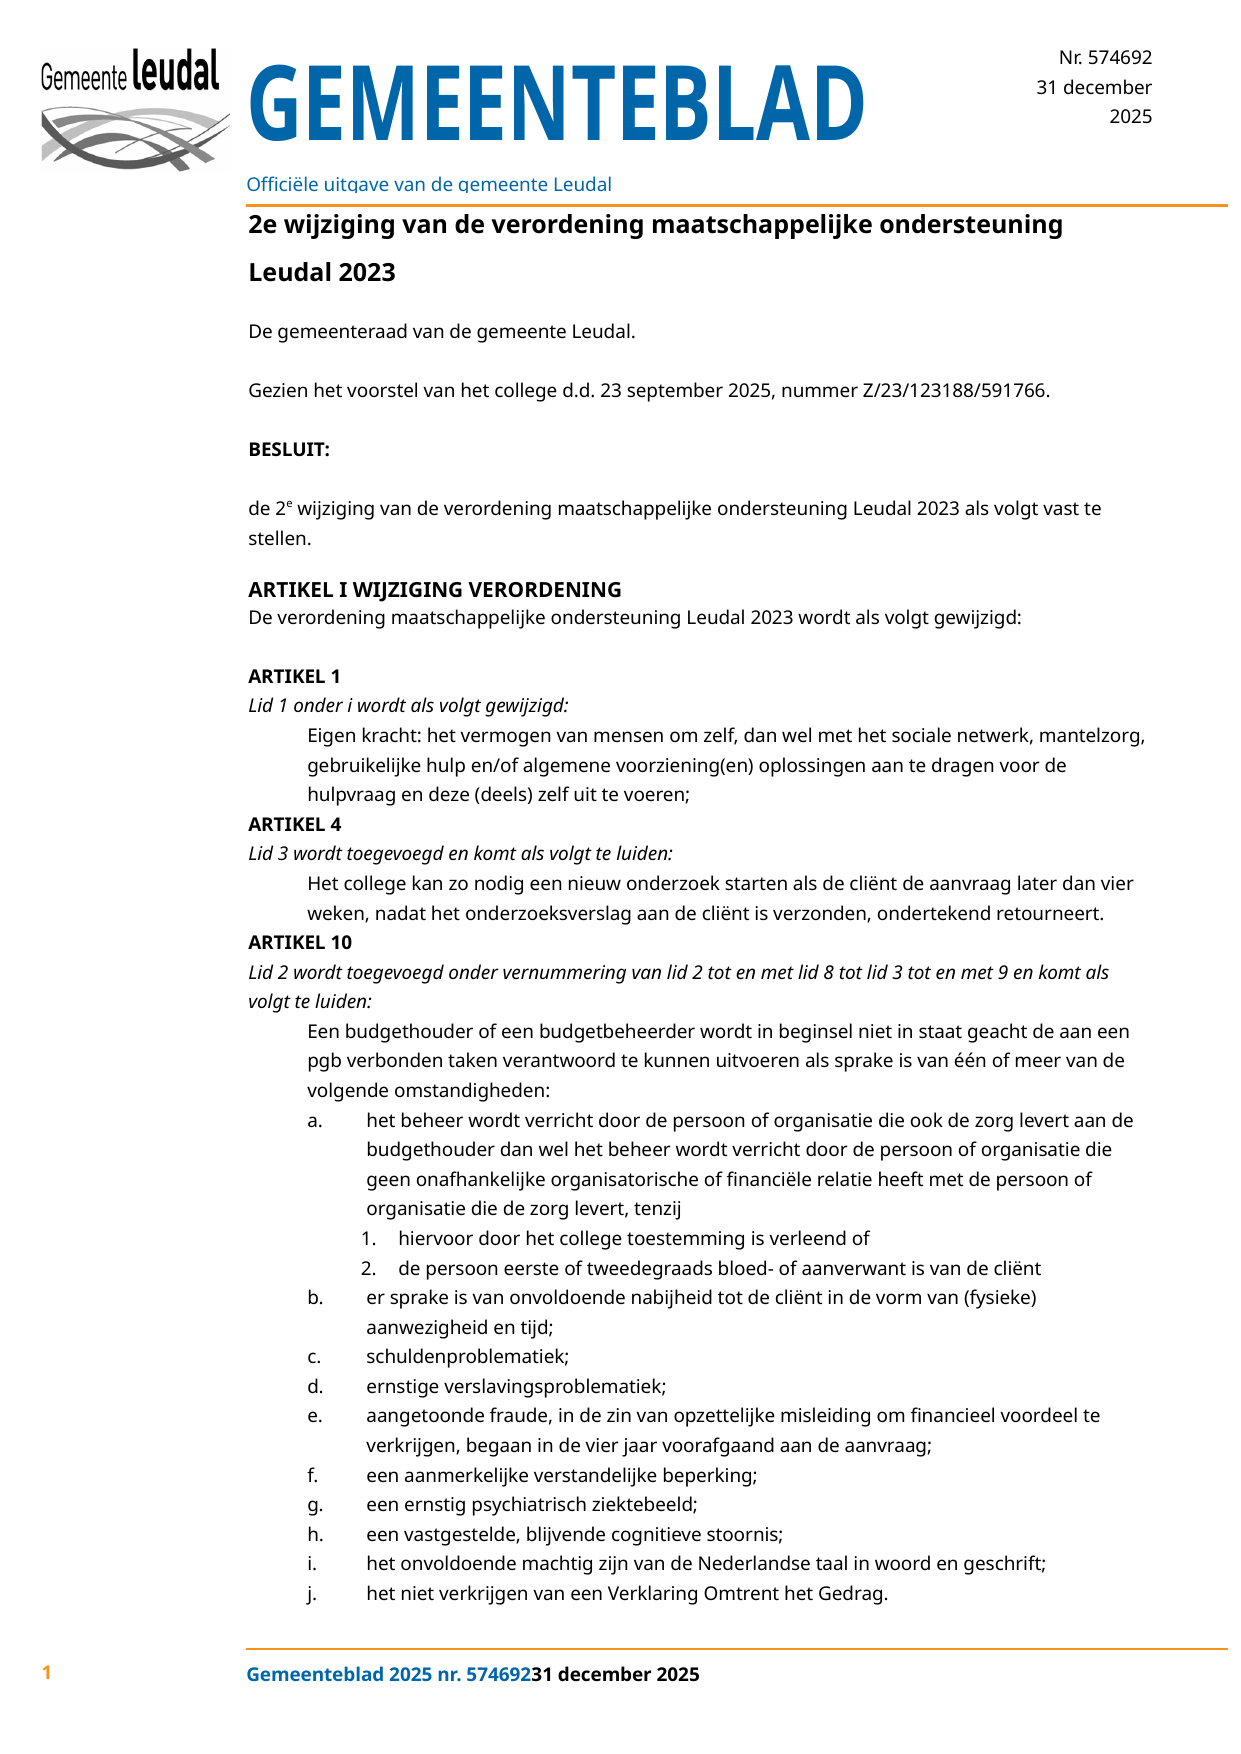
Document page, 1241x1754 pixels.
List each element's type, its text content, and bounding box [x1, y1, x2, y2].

text ARTIKEL 10 [248, 929, 1152, 955]
text Gezien het voorstel van het college d.d. 23 september 2025, nummer Z/23/123188/591766. [248, 377, 1152, 403]
list schuldenproblematiek; [307, 1343, 1152, 1369]
text BESLUIT: [248, 436, 1152, 462]
text De gemeenteraad van de gemeente Leudal. [248, 318, 1152, 344]
list een ernstig psychiatrisch ziektebeeld; [307, 1491, 1152, 1517]
text ARTIKEL 4 [248, 811, 1152, 837]
list er sprake is van onvoldoende nabijheid tot de cliënt in de vorm van (fysieke) aanwezigheid en tijd; [307, 1284, 1152, 1339]
list Een budgethouder of een budgetbeheerder wordt in beginsel niet in staat geacht de aan een pgb verbonden taken verantwoord te kunnen uitvoeren als sprake is van één of meer van de volgende omstandigheden: [248, 1018, 1152, 1103]
list een aanmerkelijke verstandelijke beperking; [307, 1462, 1152, 1487]
text de 2e wijziging van de verordening maatschappelijke ondersteuning Leudal 2023 als volgt vast te stellen. [248, 495, 1152, 551]
list hiervoor door het college toestemming is verleend of [361, 1225, 1152, 1251]
list een vastgestelde, blijvende cognitieve stoornis; [307, 1521, 1152, 1547]
text De verordening maatschappelijke ondersteuning Leudal 2023 wordt als volgt gewijzigd: [248, 604, 1152, 629]
list Eigen kracht: het vermogen van mensen om zelf, dan wel met het sociale netwerk, mantelzorg, gebruikelijke hulp en/of algemene voorziening(en) oplossingen aan te dragen voor de hulpvraag en deze (deels) zelf uit te voeren; [248, 722, 1152, 807]
list aangetoonde fraude, in de zin van opzettelijke misleiding om financieel voordeel te verkrijgen, begaan in de vier jaar voorafgaand aan de aanvraag; [307, 1403, 1152, 1458]
text 2e wijziging van de verordening maatschappelijke ondersteuning Leudal 2023 [248, 207, 1152, 288]
text ARTIKEL I WIJZIGING VERORDENING [248, 575, 1152, 604]
picture [41, 47, 231, 172]
list de persoon eerste of tweedegraads bloed- of aanverwant is van de cliënt [361, 1255, 1152, 1280]
text ARTIKEL 1 [248, 663, 1152, 689]
list Het college kan zo nodig een nieuw onderzoek starten als de cliënt de aanvraag later dan vier weken, nadat het onderzoeksverslag aan de cliënt is verzonden, ondertekend retourneert. [248, 870, 1152, 925]
list het niet verkrijgen van een Verklaring Omtrent het Gedrag. [307, 1580, 1152, 1606]
text Lid 3 wordt toegevoegd en komt als volgt te luiden: [248, 841, 1152, 866]
list ernstige verslavingsproblematiek; [307, 1373, 1152, 1399]
list het onvoldoende machtig zijn van de Nederlandse taal in woord en geschrift; [307, 1551, 1152, 1576]
list het beheer wordt verricht door de persoon of organisatie die ook de zorg levert aan de budgethouder dan wel het beheer wordt verricht door de persoon of organisatie die geen onafhankelijke organisatorische of financiële relatie heeft met de persoon of organisatie die de zorg levert, tenzij [307, 1107, 1152, 1221]
text Lid 1 onder i wordt als volgt gewijzigd: [248, 693, 1152, 718]
text Lid 2 wordt toegevoegd onder vernummering van lid 2 tot en met lid 8 tot lid 3 tot en met 9 en komt als volgt te luiden: [248, 959, 1152, 1014]
